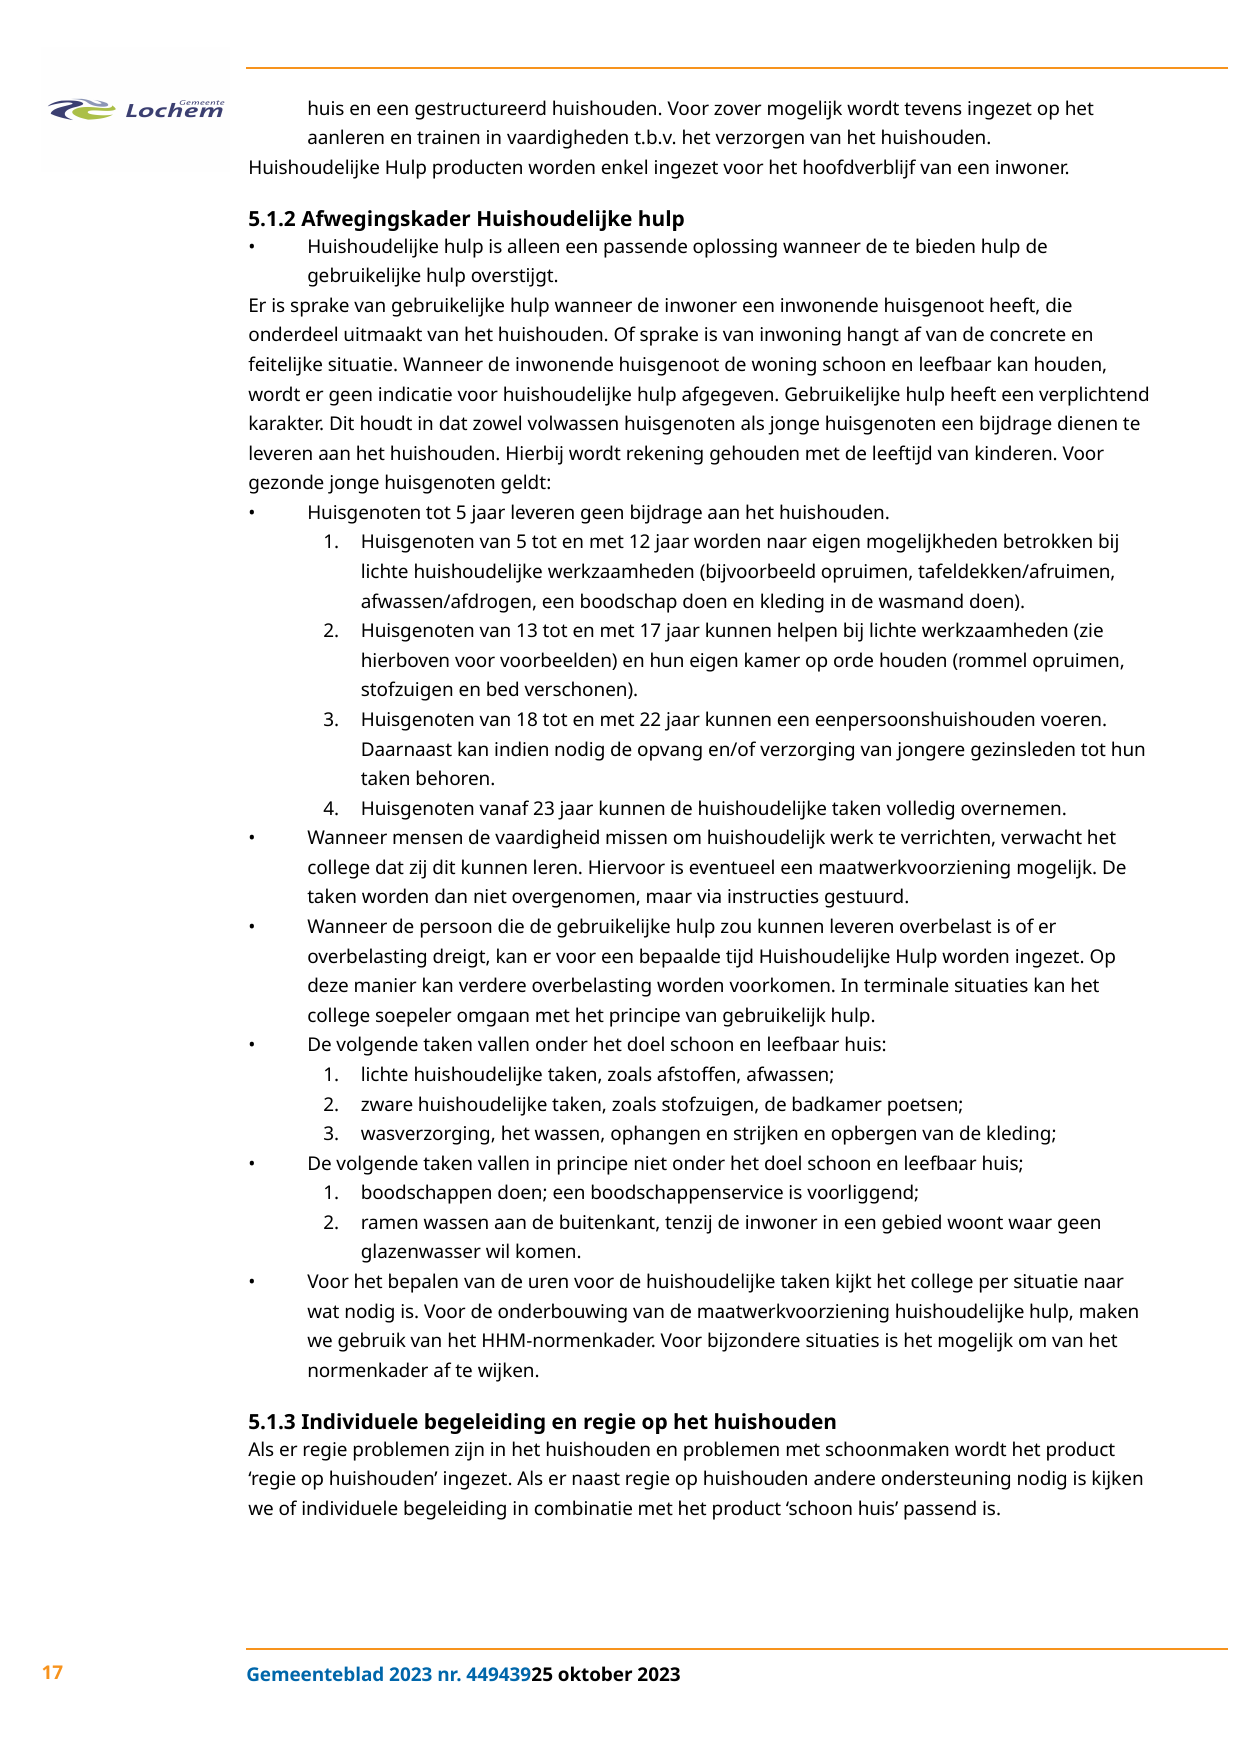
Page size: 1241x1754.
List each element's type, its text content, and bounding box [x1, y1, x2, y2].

list zware huishoudelijke taken, zoals stofzuigen, de badkamer poetsen; [323, 1091, 1152, 1116]
list wasverzorging, het wassen, ophangen en strijken en opbergen van de kleding; [323, 1120, 1152, 1146]
list Wanneer mensen de vaardigheid missen om huishoudelijk werk te verrichten, verwacht het college dat zij dit kunnen leren. Hiervoor is eventueel een maatwerkvoorziening mogelijk. De taken worden dan niet overgenomen, maar via instructies gestuurd. [248, 824, 1152, 909]
list Wanneer de persoon die de gebruikelijke hulp zou kunnen leveren overbelast is of er overbelasting dreigt, kan er voor een bepaalde tijd Huishoudelijke Hulp worden ingezet. Op deze manier kan verdere overbelasting worden voorkomen. In terminale situaties kan het college soepeler omgaan met het principe van gebruikelijk hulp. [248, 913, 1152, 1028]
list Huisgenoten vanaf 23 jaar kunnen de huishoudelijke taken volledig overnemen. [323, 795, 1152, 821]
list ramen wassen aan de buitenkant, tenzij de inwoner in een gebied woont waar geen glazenwasser wil komen. [323, 1209, 1152, 1264]
list De volgende taken vallen in principe niet onder het doel schoon en leefbaar huis; [248, 1150, 1152, 1176]
list Huisgenoten van 5 tot en met 12 jaar worden naar eigen mogelijkheden betrokken bij lichte huishoudelijke werkzaamheden (bijvoorbeeld opruimen, tafeldekken/afruimen, afwassen/afdrogen, een boodschap doen en kleding in de wasmand doen). [323, 529, 1152, 613]
list lichte huishoudelijke taken, zoals afstoffen, afwassen; [323, 1061, 1152, 1087]
list Huisgenoten van 13 tot en met 17 jaar kunnen helpen bij lichte werkzaamheden (zie hierboven voor voorbeelden) en hun eigen kamer op orde houden (rommel opruimen, stofzuigen en bed verschonen). [323, 617, 1152, 702]
text Huishoudelijke Hulp producten worden enkel ingezet voor het hoofdverblijf van een inwoner. [248, 154, 1152, 180]
list huis en een gestructureerd huishouden. Voor zover mogelijk wordt tevens ingezet op het aanleren en trainen in vaardigheden t.b.v. het verzorgen van het huishouden. [248, 95, 1152, 150]
list boodschappen doen; een boodschappenservice is voorliggend; [323, 1179, 1152, 1205]
text Er is sprake van gebruikelijke hulp wanneer de inwoner een inwonende huisgenoot heeft, die onderdeel uitmaakt van het huishouden. Of sprake is van inwoning hangt af van de concrete en feitelijke situatie. Wanneer de inwonende huisgenoot de woning schoon en leefbaar kan houden, wordt er geen indicatie voor huishoudelijke hulp afgegeven. Gebruikelijke hulp heeft een verplichtend karakter. Dit houdt in dat zowel volwassen huisgenoten als jonge huisgenoten een bijdrage dienen te leveren aan het huishouden. Hierbij wordt rekening gehouden met de leeftijd van kinderen. Voor gezonde jonge huisgenoten geldt: [248, 292, 1152, 495]
list De volgende taken vallen onder het doel schoon en leefbaar huis: [248, 1032, 1152, 1057]
list Huisgenoten van 18 tot en met 22 jaar kunnen een eenpersoonshuishouden voeren. Daarnaast kan indien nodig de opvang en/of verzorging van jongere gezinsleden tot hun taken behoren. [323, 706, 1152, 791]
text 5.1.2 Afwegingskader Huishoudelijke hulp [248, 204, 1152, 233]
list Voor het bepalen van de uren voor de huishoudelijke taken kijkt het college per situatie naar wat nodig is. Voor de onderbouwing van de maatwerkvoorziening huishoudelijke hulp, maken we gebruik van het HHM-normenkader. Voor bijzondere situaties is het mogelijk om van het normenkader af te wijken. [248, 1268, 1152, 1383]
text 5.1.3 Individuele begeleiding en regie op het huishouden [248, 1407, 1152, 1436]
list Huishoudelijke hulp is alleen een passende oplossing wanneer de te bieden hulp de gebruikelijke hulp overstijgt. [248, 233, 1152, 288]
list Huisgenoten tot 5 jaar leveren geen bijdrage aan het huishouden. [248, 499, 1152, 525]
picture [41, 47, 231, 172]
text Als er regie problemen zijn in het huishouden en problemen met schoonmaken wordt het product ‘regie op huishouden’ ingezet. Als er naast regie op huishouden andere ondersteuning nodig is kijken we of individuele begeleiding in combinatie met het product ‘schoon huis’ passend is. [248, 1436, 1152, 1521]
